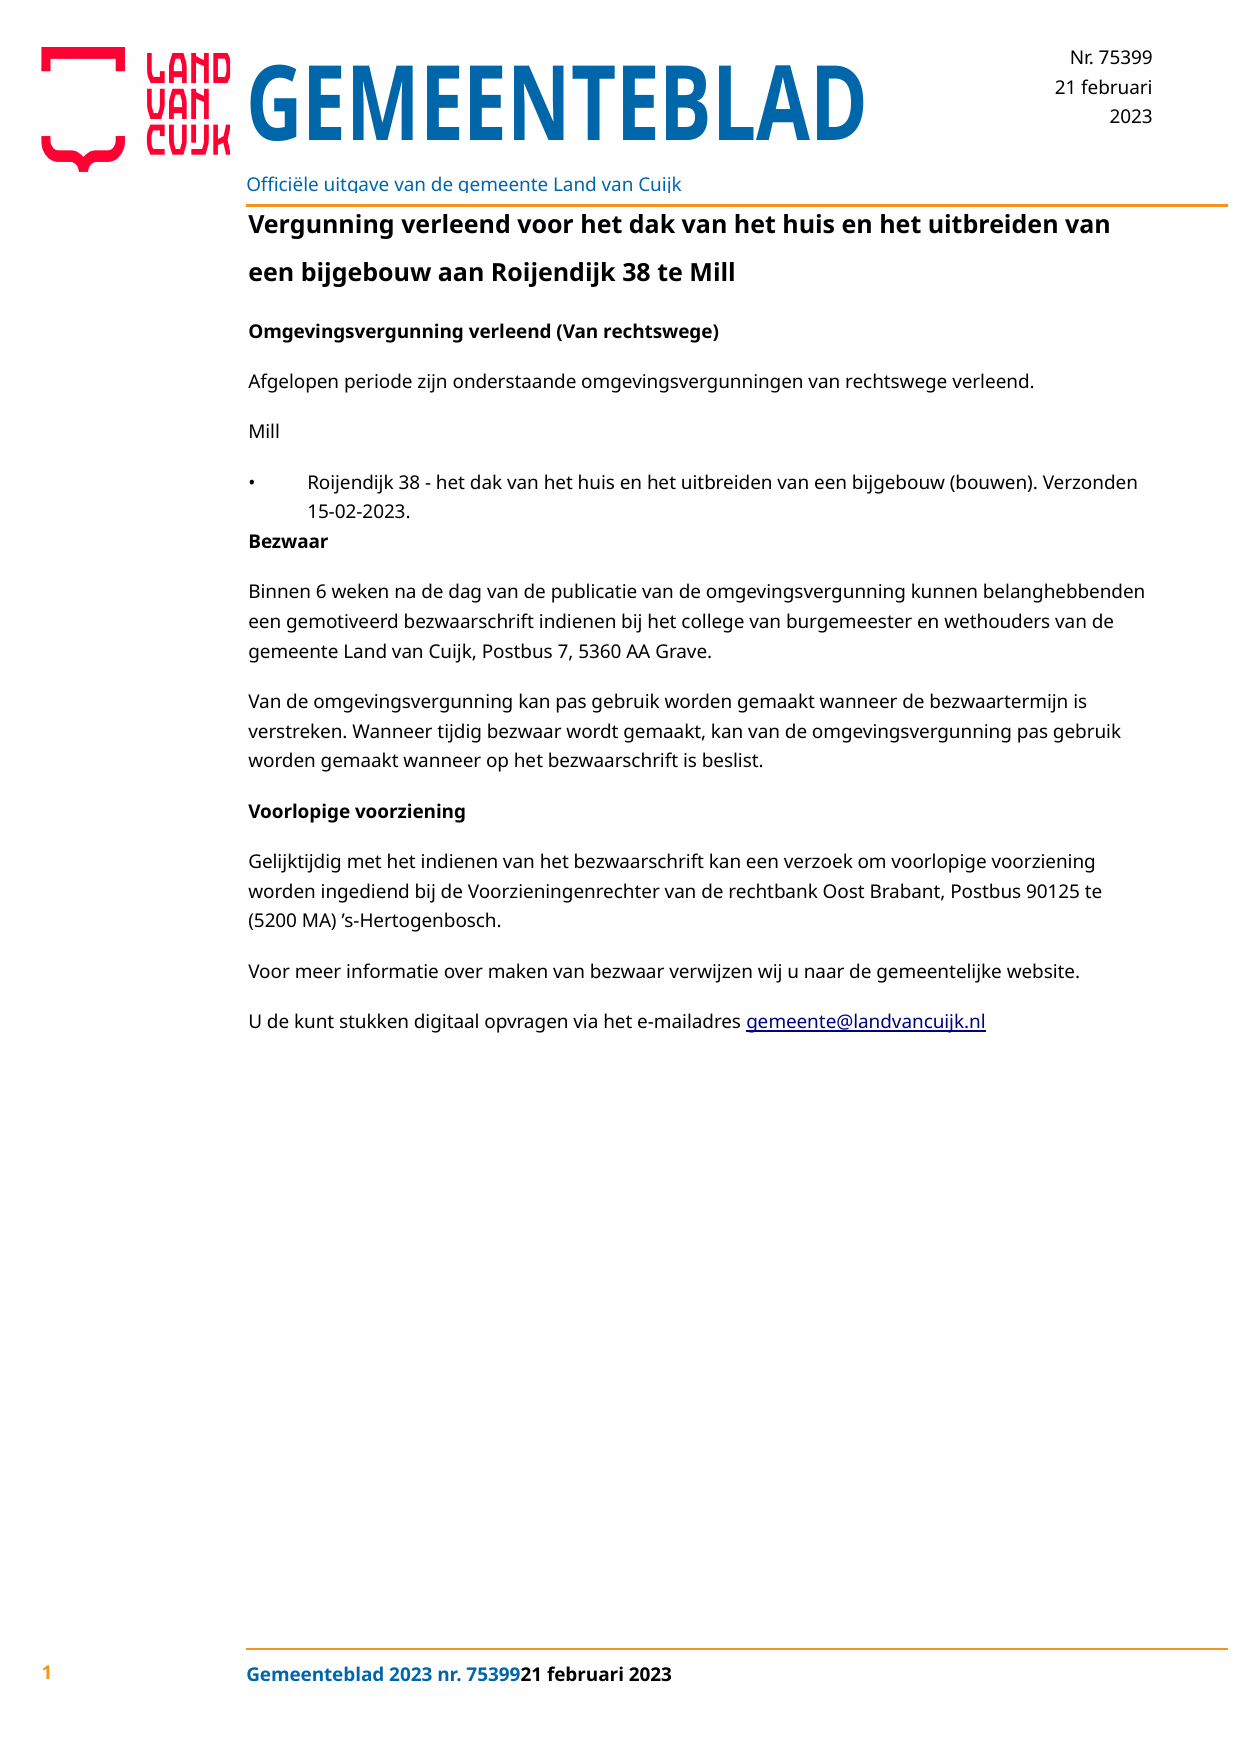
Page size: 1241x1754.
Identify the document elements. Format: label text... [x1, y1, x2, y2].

text U de kunt stukken digitaal opvragen via het e-mailadres gemeente@landvancuijk.nl [248, 1008, 1152, 1034]
picture [41, 47, 231, 172]
text Voorlopige voorziening [248, 798, 1152, 824]
text Bezwaar [248, 528, 1152, 554]
text Voor meer informatie over maken van bezwaar verwijzen wij u naar de gemeentelijke website. [248, 958, 1152, 984]
text Vergunning verleend voor het dak van het huis en het uitbreiden van een bijgebouw aan Roijendijk 38 te Mill [248, 207, 1152, 288]
text Omgevingsvergunning verleend (Van rechtswege) [248, 318, 1152, 344]
text Afgelopen periode zijn onderstaande omgevingsvergunningen van rechtswege verleend. [248, 368, 1152, 394]
list Roijendijk 38 - het dak van het huis en het uitbreiden van een bijgebouw (bouwen). Verzonden 15-02-2023. [248, 469, 1152, 524]
text Gelijktijdig met het indienen van het bezwaarschrift kan een verzoek om voorlopige voorziening worden ingediend bij de Voorzieningenrechter van de rechtbank Oost Brabant, Postbus 90125 te (5200 MA) ’s-Hertogenbosch. [248, 848, 1152, 933]
text Van de omgevingsvergunning kan pas gebruik worden gemaakt wanneer de bezwaartermijn is verstreken. Wanneer tijdig bezwaar wordt gemaakt, kan van de omgevingsvergunning pas gebruik worden gemaakt wanneer op het bezwaarschrift is beslist. [248, 688, 1152, 773]
text Binnen 6 weken na de dag van de publicatie van de omgevingsvergunning kunnen belanghebbenden een gemotiveerd bezwaarschrift indienen bij het college van burgemeester en wethouders van de gemeente Land van Cuijk, Postbus 7, 5360 AA Grave. [248, 579, 1152, 664]
text Mill [248, 419, 1152, 444]
